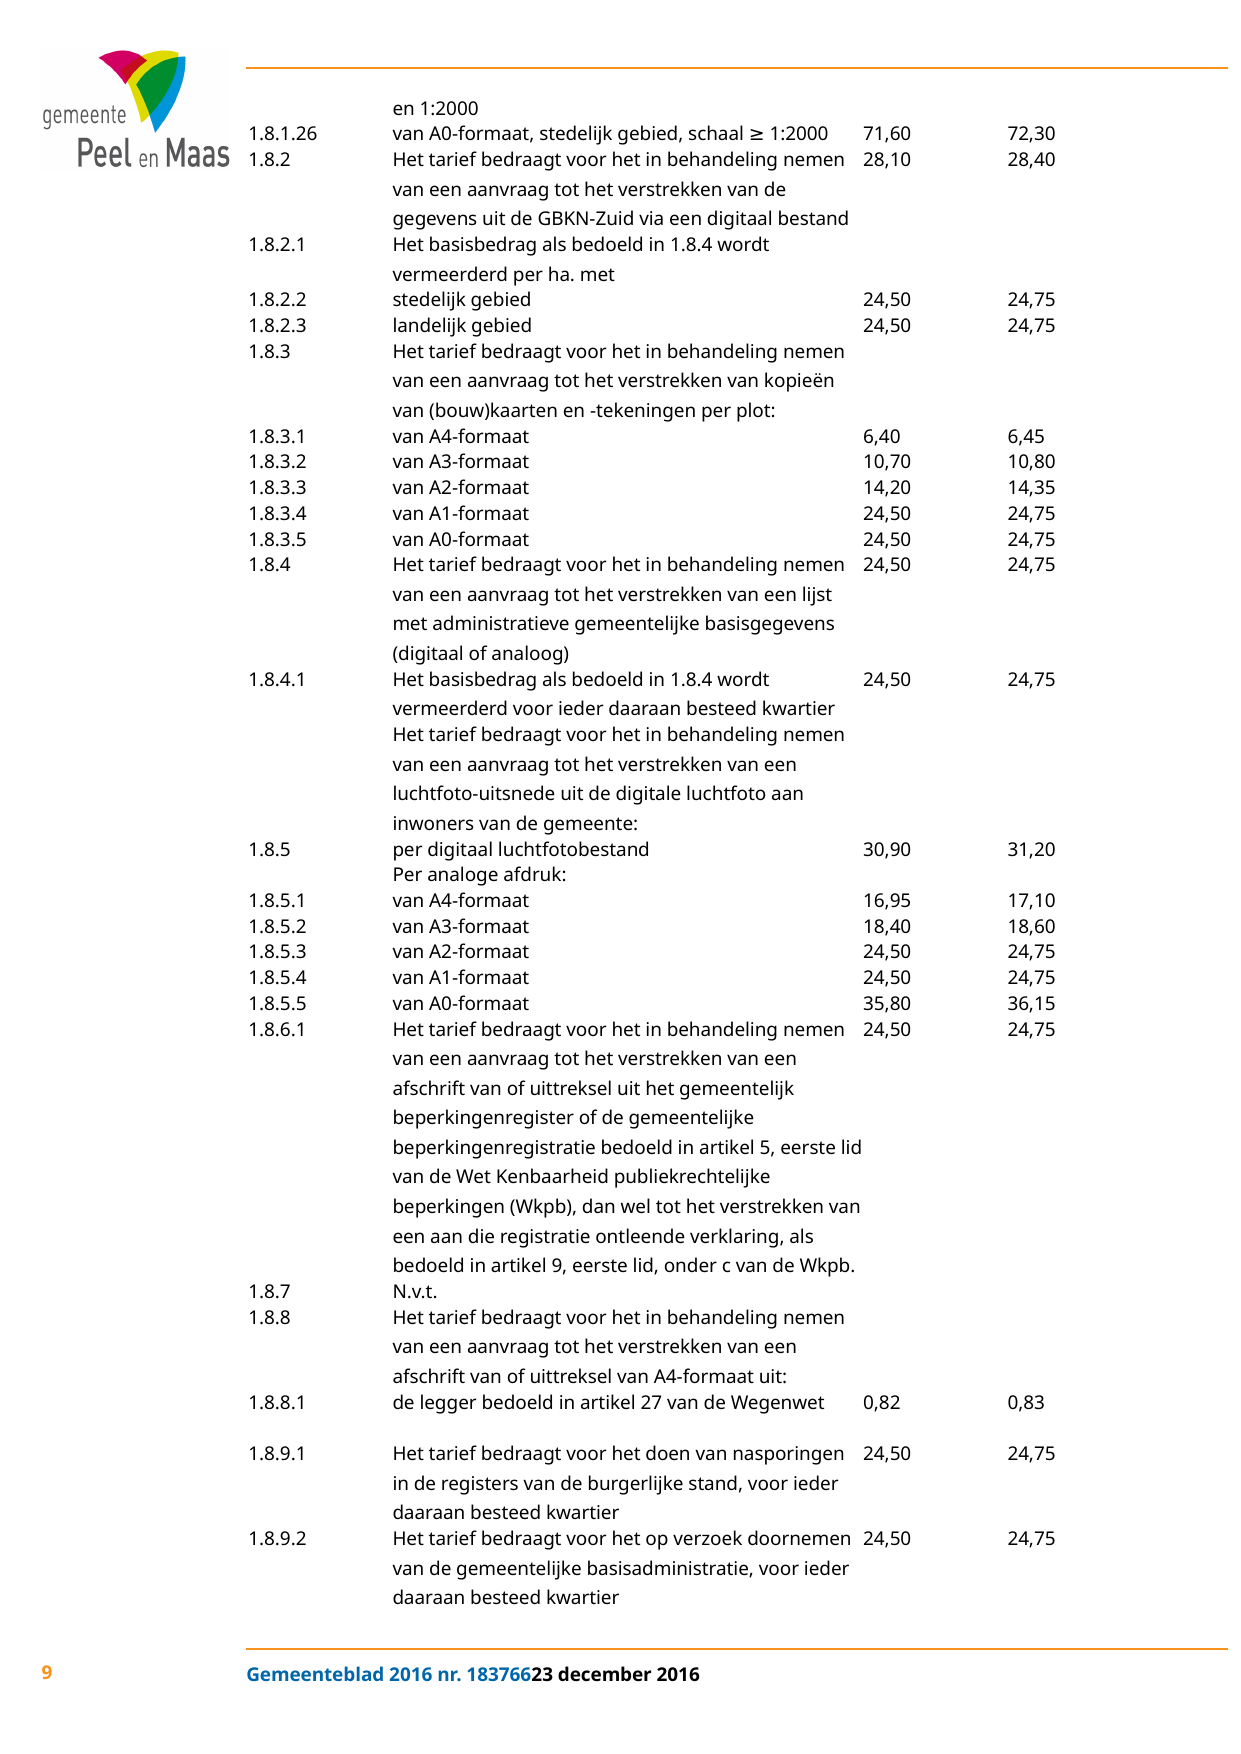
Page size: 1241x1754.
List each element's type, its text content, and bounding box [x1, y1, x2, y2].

table_cell 1.8.2.1 [248, 231, 392, 286]
table_cell 1.8.6.1 [248, 1016, 392, 1278]
table_cell 14,35 [1007, 474, 1152, 500]
table_cell van A0-formaat [392, 990, 863, 1016]
table_cell 24,50 [863, 1440, 1007, 1525]
table_cell 1.8.3.1 [248, 423, 392, 448]
table_cell 71,60 [863, 121, 1007, 146]
table_cell van A3-formaat [392, 449, 863, 474]
table_cell en 1:2000 [392, 95, 863, 121]
table_cell 1.8.2.2 [248, 286, 392, 312]
table_cell [1007, 721, 1152, 836]
table_cell [248, 95, 392, 121]
table_cell 10,80 [1007, 449, 1152, 474]
table_cell 1.8.5 [248, 836, 392, 861]
table_cell [863, 1278, 1007, 1304]
table_cell van A1-formaat [392, 964, 863, 990]
table_cell 24,50 [863, 964, 1007, 990]
table_cell 1.8.5.1 [248, 887, 392, 913]
table_cell 30,90 [863, 836, 1007, 861]
table_cell [1007, 861, 1152, 887]
table_cell [863, 338, 1007, 423]
table_cell 16,95 [863, 887, 1007, 913]
table_cell Het tarief bedraagt voor het op verzoek doornemen van de gemeentelijke basisadministratie, voor ieder daaraan besteed kwartier [392, 1525, 863, 1610]
table_cell 24,75 [1007, 286, 1152, 312]
table_cell 0,82 [863, 1389, 1007, 1414]
table_cell 0,83 [1007, 1389, 1152, 1414]
table_cell [1007, 95, 1152, 121]
table_cell 24,50 [863, 1016, 1007, 1278]
table_cell Het basisbedrag als bedoeld in 1.8.4 wordt vermeerderd voor ieder daaraan besteed kwartier [392, 666, 863, 721]
table_cell Het tarief bedraagt voor het in behandeling nemen van een aanvraag tot het verstrekken van een afschrift van of uittreksel van A4-formaat uit: [392, 1304, 863, 1389]
table_cell 31,20 [1007, 836, 1152, 861]
table_cell [392, 1415, 863, 1440]
table_cell [1007, 1415, 1152, 1440]
table_cell Het tarief bedraagt voor het in behandeling nemen van een aanvraag tot het verstrekken van een luchtfoto-uitsnede uit de digitale luchtfoto aan inwoners van de gemeente: [392, 721, 863, 836]
picture [41, 47, 231, 172]
table_cell [1007, 1304, 1152, 1389]
table_cell van A2-formaat [392, 939, 863, 964]
table_cell [863, 1415, 1007, 1440]
table_cell 17,10 [1007, 887, 1152, 913]
table_cell Het tarief bedraagt voor het in behandeling nemen van een aanvraag tot het verstrekken van een lijst met administratieve gemeentelijke basisgegevens (digitaal of analoog) [392, 551, 863, 666]
table_cell [1007, 338, 1152, 423]
table_cell 1.8.4 [248, 551, 392, 666]
table_cell 24,50 [863, 939, 1007, 964]
table_cell 6,40 [863, 423, 1007, 448]
table_cell 1.8.5.4 [248, 964, 392, 990]
table_cell 1.8.8 [248, 1304, 392, 1389]
table_cell 24,75 [1007, 526, 1152, 551]
table_cell 1.8.9.1 [248, 1440, 392, 1525]
table_cell 24,50 [863, 1525, 1007, 1610]
table_cell 1.8.3.5 [248, 526, 392, 551]
table_cell 24,50 [863, 500, 1007, 526]
table_cell van A4-formaat [392, 423, 863, 448]
table_cell van A0-formaat, stedelijk gebied, schaal ≥ 1:2000 [392, 121, 863, 146]
table_cell 18,60 [1007, 913, 1152, 939]
table_cell 1.8.9.2 [248, 1525, 392, 1610]
table_cell 24,50 [863, 312, 1007, 338]
table_cell [1007, 231, 1152, 286]
table_cell 1.8.2 [248, 146, 392, 231]
table_cell [863, 861, 1007, 887]
table_cell 24,75 [1007, 939, 1152, 964]
table_cell 1.8.3.4 [248, 500, 392, 526]
table_cell 35,80 [863, 990, 1007, 1016]
table_cell [863, 231, 1007, 286]
table_cell [1007, 1278, 1152, 1304]
table_cell de legger bedoeld in artikel 27 van de Wegenwet [392, 1389, 863, 1414]
table_cell 28,10 [863, 146, 1007, 231]
table_cell 24,75 [1007, 1016, 1152, 1278]
table_cell 72,30 [1007, 121, 1152, 146]
table_cell 1.8.3.2 [248, 449, 392, 474]
table_cell 24,75 [1007, 500, 1152, 526]
table_cell [248, 721, 392, 836]
table_cell [248, 1415, 392, 1440]
table_cell [863, 1304, 1007, 1389]
table_cell N.v.t. [392, 1278, 863, 1304]
table_cell 10,70 [863, 449, 1007, 474]
table_cell 24,75 [1007, 964, 1152, 990]
table_cell 1.8.3 [248, 338, 392, 423]
table_cell 1.8.5.3 [248, 939, 392, 964]
table_cell 1.8.1.26 [248, 121, 392, 146]
table_cell 24,50 [863, 666, 1007, 721]
table_cell 24,75 [1007, 1525, 1152, 1610]
table_cell 24,50 [863, 551, 1007, 666]
table_cell 1.8.7 [248, 1278, 392, 1304]
table_cell [863, 721, 1007, 836]
table_cell 1.8.4.1 [248, 666, 392, 721]
table_cell 1.8.5.5 [248, 990, 392, 1016]
table_cell 14,20 [863, 474, 1007, 500]
table_cell Het tarief bedraagt voor het in behandeling nemen van een aanvraag tot het verstrekken van kopieën van (bouw)kaarten en -tekeningen per plot: [392, 338, 863, 423]
table_cell Per analoge afdruk: [392, 861, 863, 887]
table_cell Het tarief bedraagt voor het in behandeling nemen van een aanvraag tot het verstrekken van de gegevens uit de GBKN-Zuid via een digitaal bestand [392, 146, 863, 231]
table_cell 24,50 [863, 526, 1007, 551]
table_cell Het tarief bedraagt voor het in behandeling nemen van een aanvraag tot het verstrekken van een afschrift van of uittreksel uit het gemeentelijk beperkingenregister of de gemeentelijke beperkingenregistratie bedoeld in artikel 5, eerste lid van de Wet Kenbaarheid publiekrechtelijke beperkingen (Wkpb), dan wel tot het verstrekken van een aan die registratie ontleende verklaring, als bedoeld in artikel 9, eerste lid, onder c van de Wkpb. [392, 1016, 863, 1278]
table_cell landelijk gebied [392, 312, 863, 338]
table_cell van A0-formaat [392, 526, 863, 551]
table_cell 18,40 [863, 913, 1007, 939]
table_cell 24,75 [1007, 312, 1152, 338]
table_cell van A2-formaat [392, 474, 863, 500]
table_cell [248, 861, 392, 887]
table_cell 1.8.3.3 [248, 474, 392, 500]
table_cell van A3-formaat [392, 913, 863, 939]
table_cell Het tarief bedraagt voor het doen van nasporingen in de registers van de burgerlijke stand, voor ieder daaraan besteed kwartier [392, 1440, 863, 1525]
table_cell 24,50 [863, 286, 1007, 312]
table_cell 28,40 [1007, 146, 1152, 231]
table_cell 1.8.2.3 [248, 312, 392, 338]
table_cell 24,75 [1007, 1440, 1152, 1525]
table_cell 1.8.5.2 [248, 913, 392, 939]
table_cell Het basisbedrag als bedoeld in 1.8.4 wordt vermeerderd per ha. met [392, 231, 863, 286]
table_cell stedelijk gebied [392, 286, 863, 312]
table_cell 6,45 [1007, 423, 1152, 448]
table_cell 24,75 [1007, 551, 1152, 666]
table_cell [863, 95, 1007, 121]
table_cell van A1-formaat [392, 500, 863, 526]
table_cell per digitaal luchtfotobestand [392, 836, 863, 861]
table_cell 1.8.8.1 [248, 1389, 392, 1414]
table_cell van A4-formaat [392, 887, 863, 913]
table_cell 24,75 [1007, 666, 1152, 721]
table_cell 36,15 [1007, 990, 1152, 1016]
